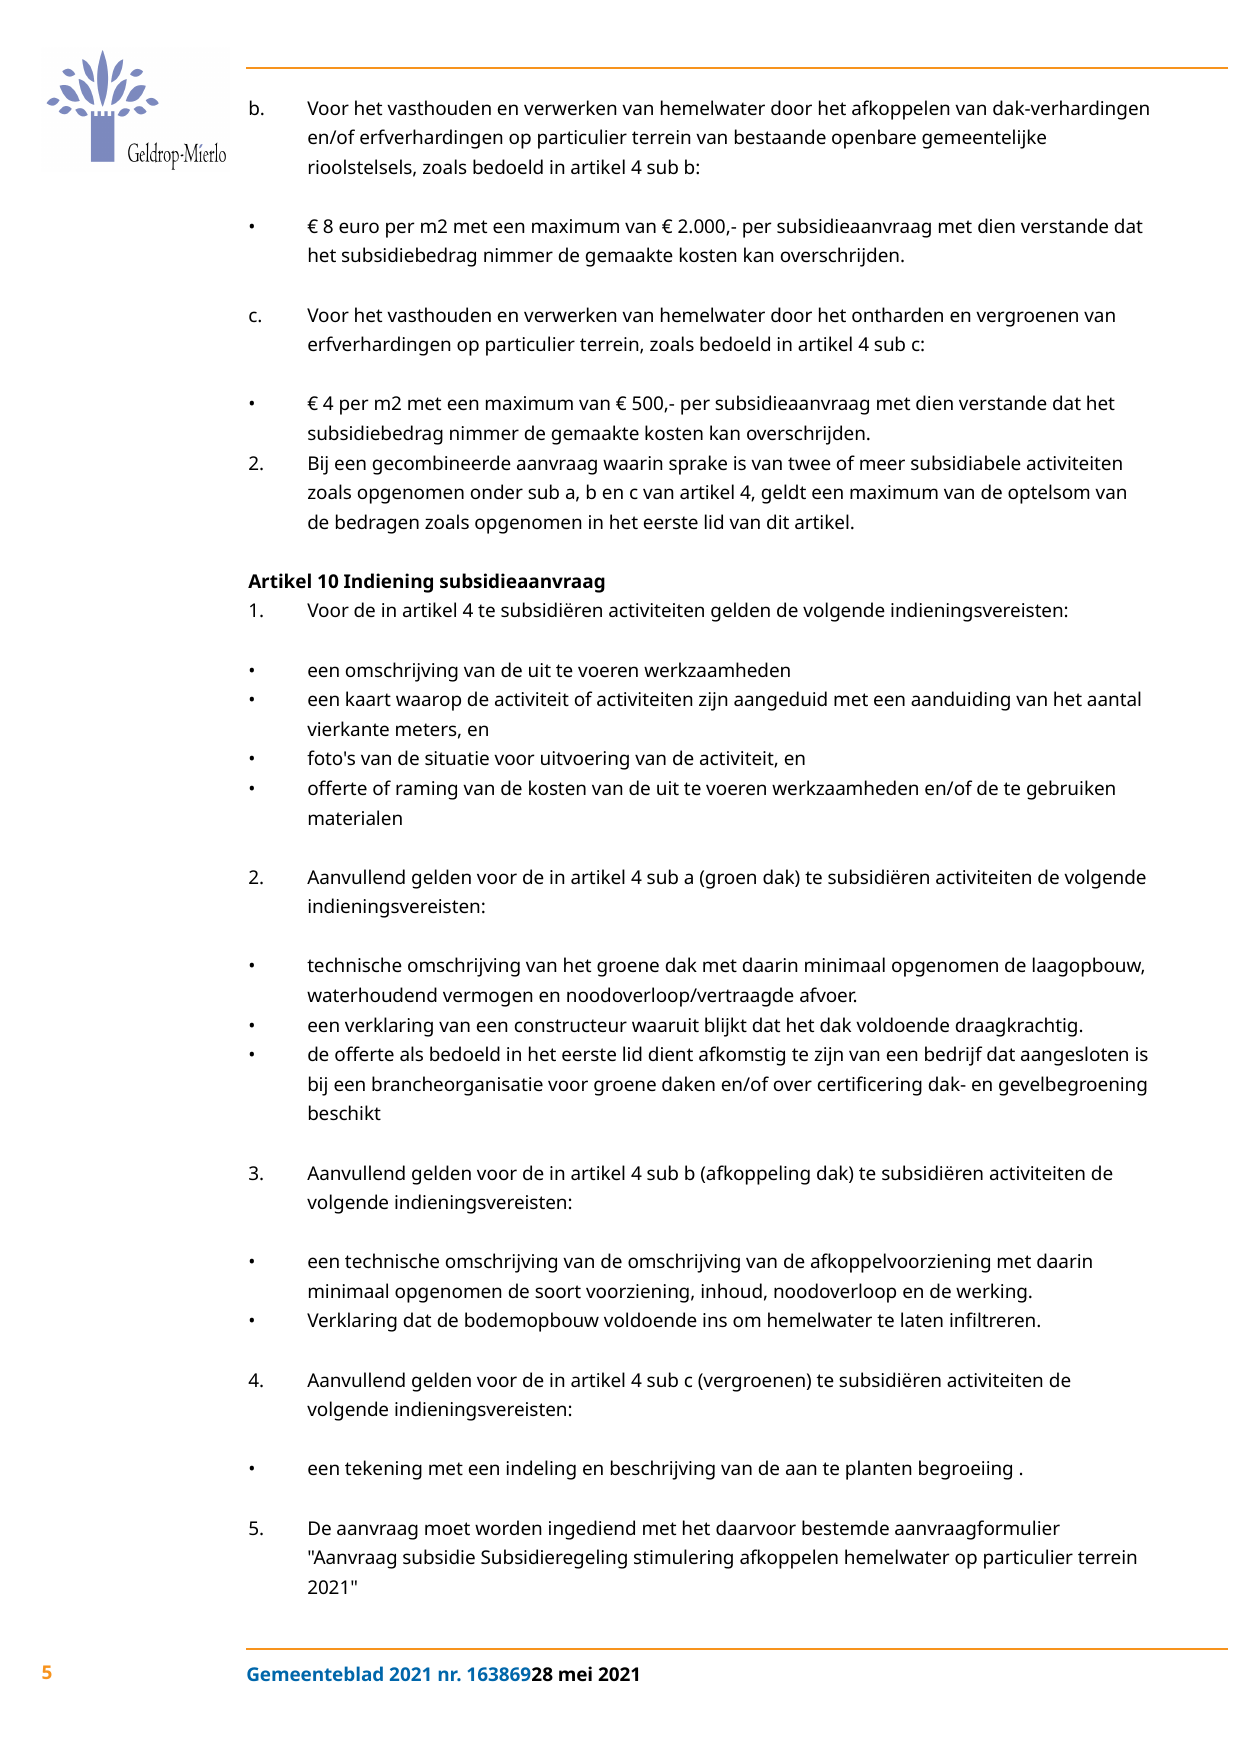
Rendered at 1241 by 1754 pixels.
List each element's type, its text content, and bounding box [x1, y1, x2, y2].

list Voor het vasthouden en verwerken van hemelwater door het afkoppelen van dak-verhardingen en/of erfverhardingen op particulier terrein van bestaande openbare gemeentelijke rioolstelsels, zoals bedoeld in artikel 4 sub b: [248, 95, 1152, 180]
list € 8 euro per m2 met een maximum van € 2.000,- per subsidieaanvraag met dien verstande dat het subsidiebedrag nimmer de gemaakte kosten kan overschrijden. [248, 213, 1152, 268]
list foto's van de situatie voor uitvoering van de activiteit, en [248, 746, 1152, 771]
list technische omschrijving van het groene dak met daarin minimaal opgenomen de laagopbouw, waterhoudend vermogen en noodoverloop/vertraagde afvoer. [248, 953, 1152, 1008]
list Verklaring dat de bodemopbouw voldoende ins om hemelwater te laten infiltreren. [248, 1308, 1152, 1333]
list Voor het vasthouden en verwerken van hemelwater door het ontharden en vergroenen van erfverhardingen op particulier terrein, zoals bedoeld in artikel 4 sub c: [248, 302, 1152, 357]
list € 4 per m2 met een maximum van € 500,- per subsidieaanvraag met dien verstande dat het subsidiebedrag nimmer de gemaakte kosten kan overschrijden. [248, 391, 1152, 446]
text Artikel 10 Indiening subsidieaanvraag [248, 568, 1152, 594]
list een technische omschrijving van de omschrijving van de afkoppelvoorziening met daarin minimaal opgenomen de soort voorziening, inhoud, noodoverloop en de werking. [248, 1248, 1152, 1304]
list Aanvullend gelden voor de in artikel 4 sub b (afkoppeling dak) te subsidiëren activiteiten de volgende indieningsvereisten: [248, 1160, 1152, 1215]
list Bij een gecombineerde aanvraag waarin sprake is van twee of meer subsidiabele activiteiten zoals opgenomen onder sub a, b en c van artikel 4, geldt een maximum van de optelsom van de bedragen zoals opgenomen in het eerste lid van dit artikel. [248, 450, 1152, 535]
list De aanvraag moet worden ingediend met het daarvoor bestemde aanvraagformulier "Aanvraag subsidie Subsidieregeling stimulering afkoppelen hemelwater op particulier terrein 2021" [248, 1515, 1152, 1600]
list de offerte als bedoeld in het eerste lid dient afkomstig te zijn van een bedrijf dat aangesloten is bij een brancheorganisatie voor groene daken en/of over certificering dak- en gevelbegroening beschikt [248, 1041, 1152, 1126]
list Voor de in artikel 4 te subsidiëren activiteiten gelden de volgende indieningsvereisten: [248, 598, 1152, 623]
list een kaart waarop de activiteit of activiteiten zijn aangeduid met een aanduiding van het aantal vierkante meters, en [248, 686, 1152, 742]
list offerte of raming van de kosten van de uit te voeren werkzaamheden en/of de te gebruiken materialen [248, 775, 1152, 831]
picture [41, 47, 231, 172]
list een verklaring van een constructeur waaruit blijkt dat het dak voldoende draagkrachtig. [248, 1012, 1152, 1038]
list een omschrijving van de uit te voeren werkzaamheden [248, 657, 1152, 683]
list Aanvullend gelden voor de in artikel 4 sub a (groen dak) te subsidiëren activiteiten de volgende indieningsvereisten: [248, 864, 1152, 919]
list een tekening met een indeling en beschrijving van de aan te planten begroeiing . [248, 1456, 1152, 1481]
list Aanvullend gelden voor de in artikel 4 sub c (vergroenen) te subsidiëren activiteiten de volgende indieningsvereisten: [248, 1367, 1152, 1422]
